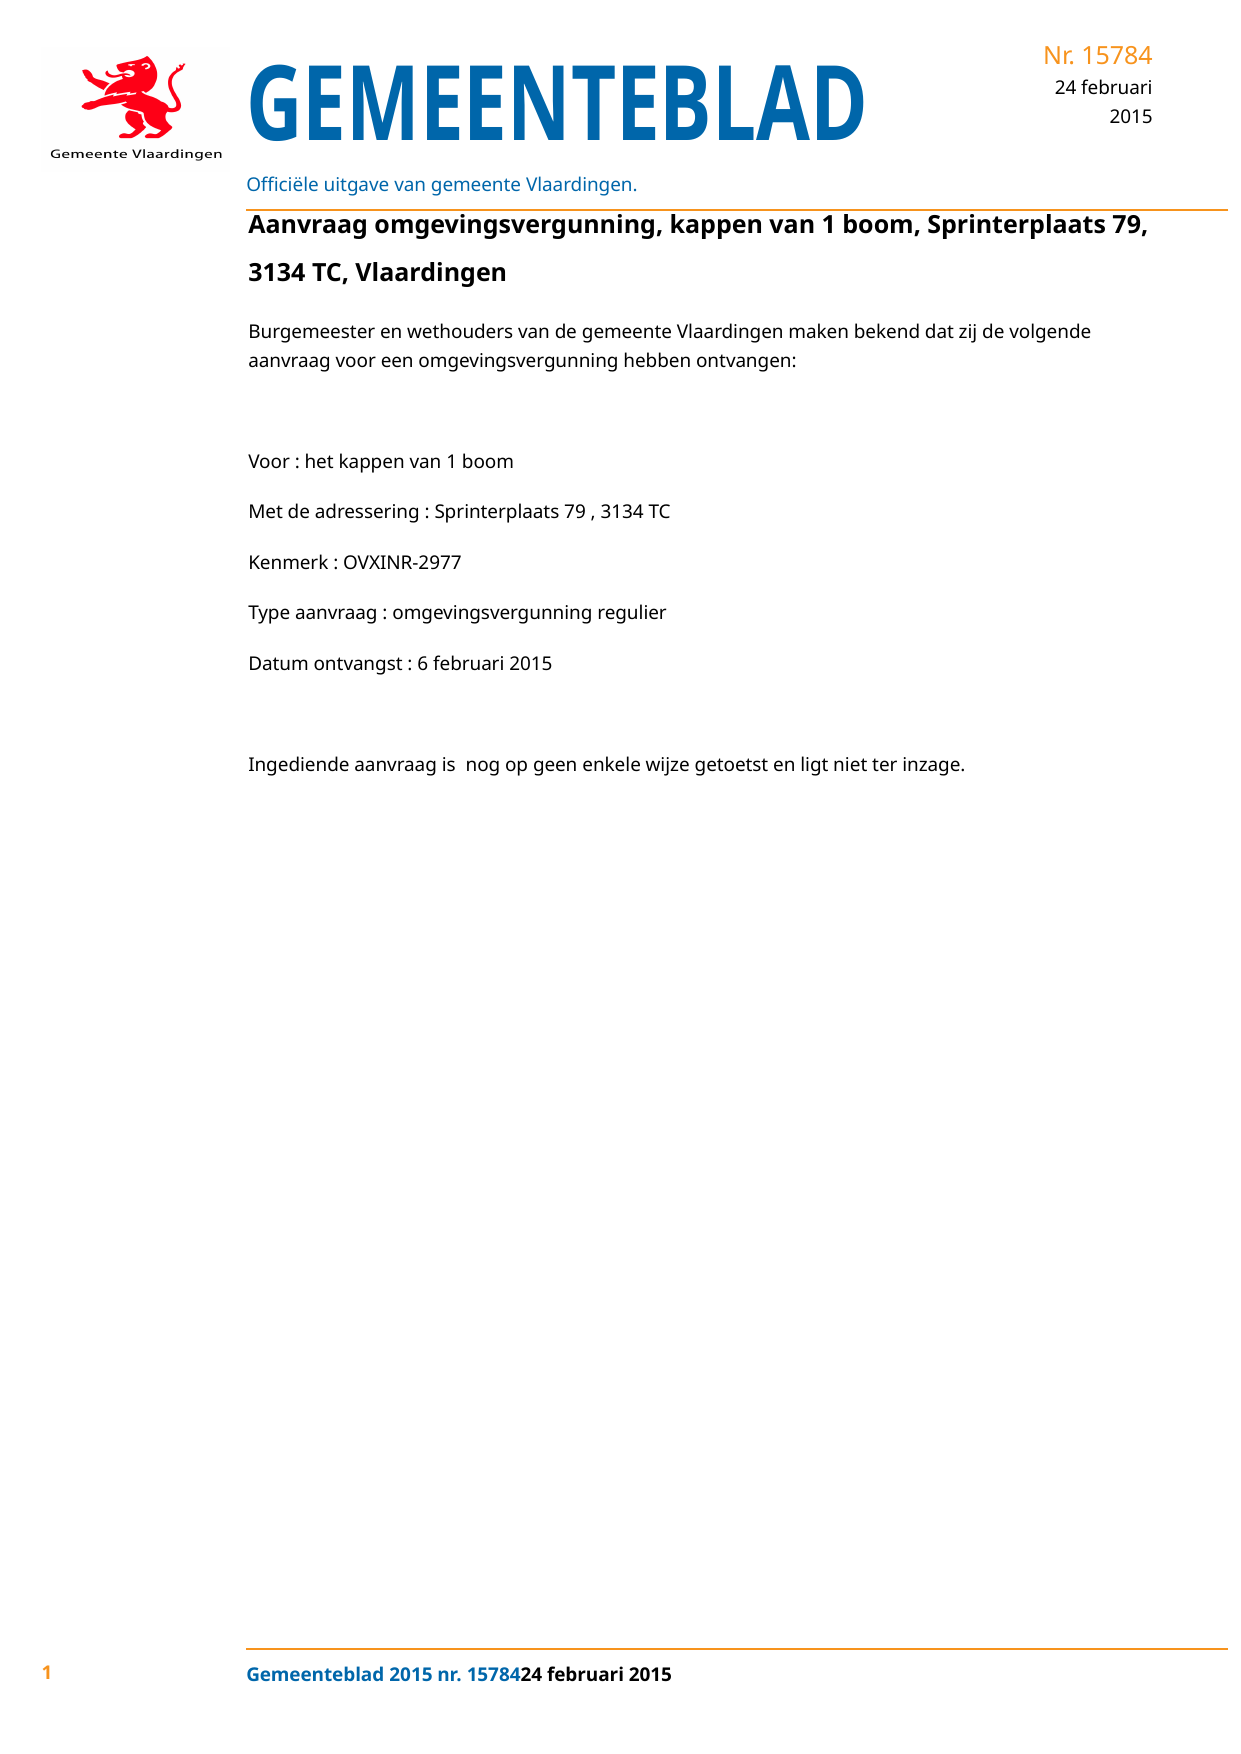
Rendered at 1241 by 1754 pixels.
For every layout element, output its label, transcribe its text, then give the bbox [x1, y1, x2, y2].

text Type aanvraag : omgevingsvergunning regulier [248, 599, 1152, 625]
text Voor : het kappen van 1 boom [248, 448, 1152, 474]
text Met de adressering : Sprinterplaats 79 , 3134 TC [248, 499, 1152, 524]
text Aanvraag omgevingsvergunning, kappen van 1 boom, Sprinterplaats 79, 3134 TC, Vlaardingen [248, 211, 1152, 288]
text Kenmerk : OVXINR-2977 [248, 549, 1152, 575]
picture [41, 47, 231, 172]
text Burgemeester en wethouders van de gemeente Vlaardingen maken bekend dat zij de volgende aanvraag voor een omgevingsvergunning hebben ontvangen: [248, 318, 1152, 373]
text Datum ontvangst : 6 februari 2015 [248, 650, 1152, 676]
text Ingediende aanvraag is nog op geen enkele wijze getoetst en ligt niet ter inzage. [248, 751, 1152, 777]
